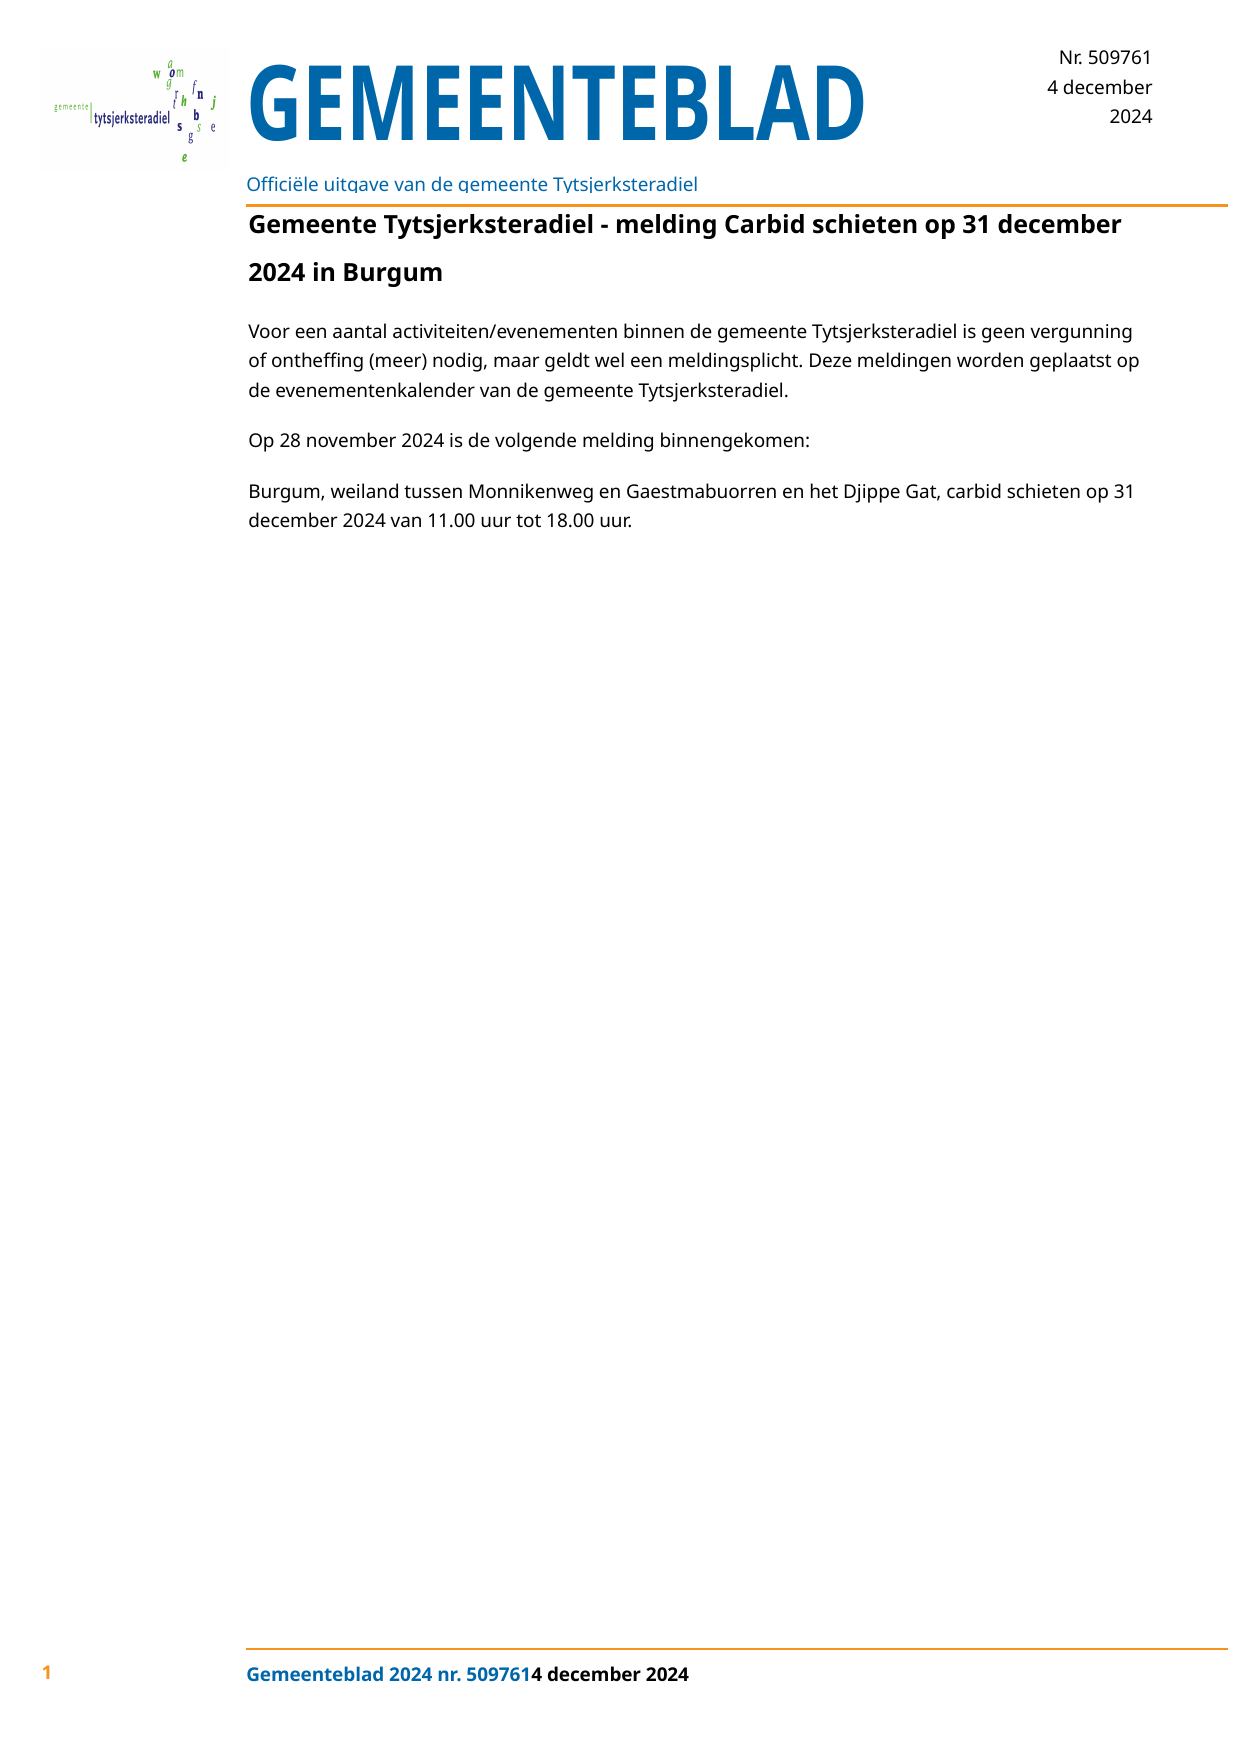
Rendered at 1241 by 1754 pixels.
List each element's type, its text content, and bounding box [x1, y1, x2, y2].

picture [41, 47, 231, 172]
text Gemeente Tytsjerksteradiel - melding Carbid schieten op 31 december 2024 in Burgum [248, 207, 1152, 288]
text Op 28 november 2024 is de volgende melding binnengekomen: [248, 427, 1152, 453]
text Voor een aantal activiteiten/evenementen binnen de gemeente Tytsjerksteradiel is geen vergunning of ontheffing (meer) nodig, maar geldt wel een meldingsplicht. Deze meldingen worden geplaatst op de evenementenkalender van de gemeente Tytsjerksteradiel. [248, 318, 1152, 403]
text Burgum, weiland tussen Monnikenweg en Gaestmabuorren en het Djippe Gat, carbid schieten op 31 december 2024 van 11.00 uur tot 18.00 uur. [248, 478, 1152, 533]
